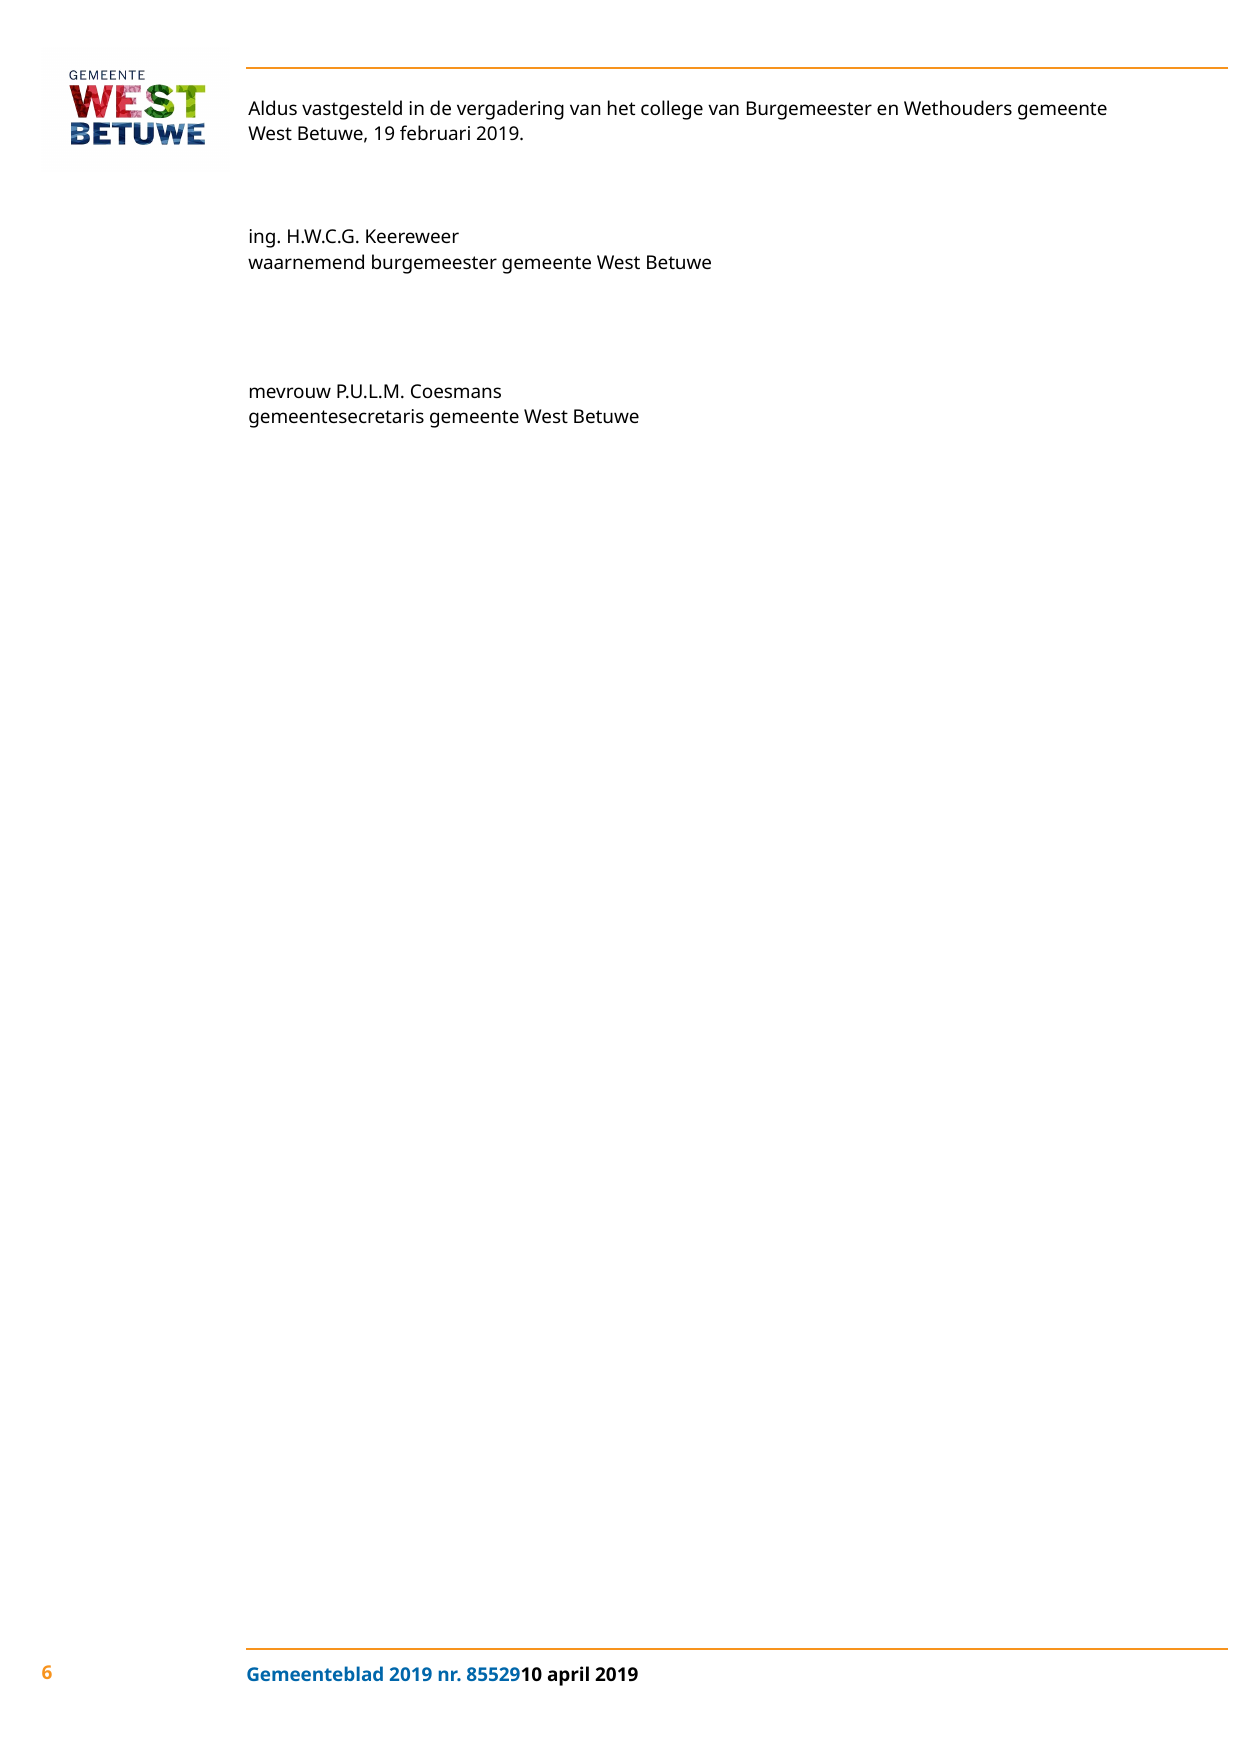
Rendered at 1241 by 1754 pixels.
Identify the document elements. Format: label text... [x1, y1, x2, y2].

picture [41, 47, 231, 172]
text waarnemend burgemeester gemeente West Betuwe [248, 249, 1152, 275]
text mevrouw P.U.L.M. Coesmans [248, 378, 1152, 403]
text gemeentesecretaris gemeente West Betuwe [248, 403, 1152, 429]
text Aldus vastgesteld in de vergadering van het college van Burgemeester en Wethouders gemeente West Betuwe, 19 februari 2019. [248, 95, 1152, 146]
text ing. H.W.C.G. Keereweer [248, 223, 1152, 249]
